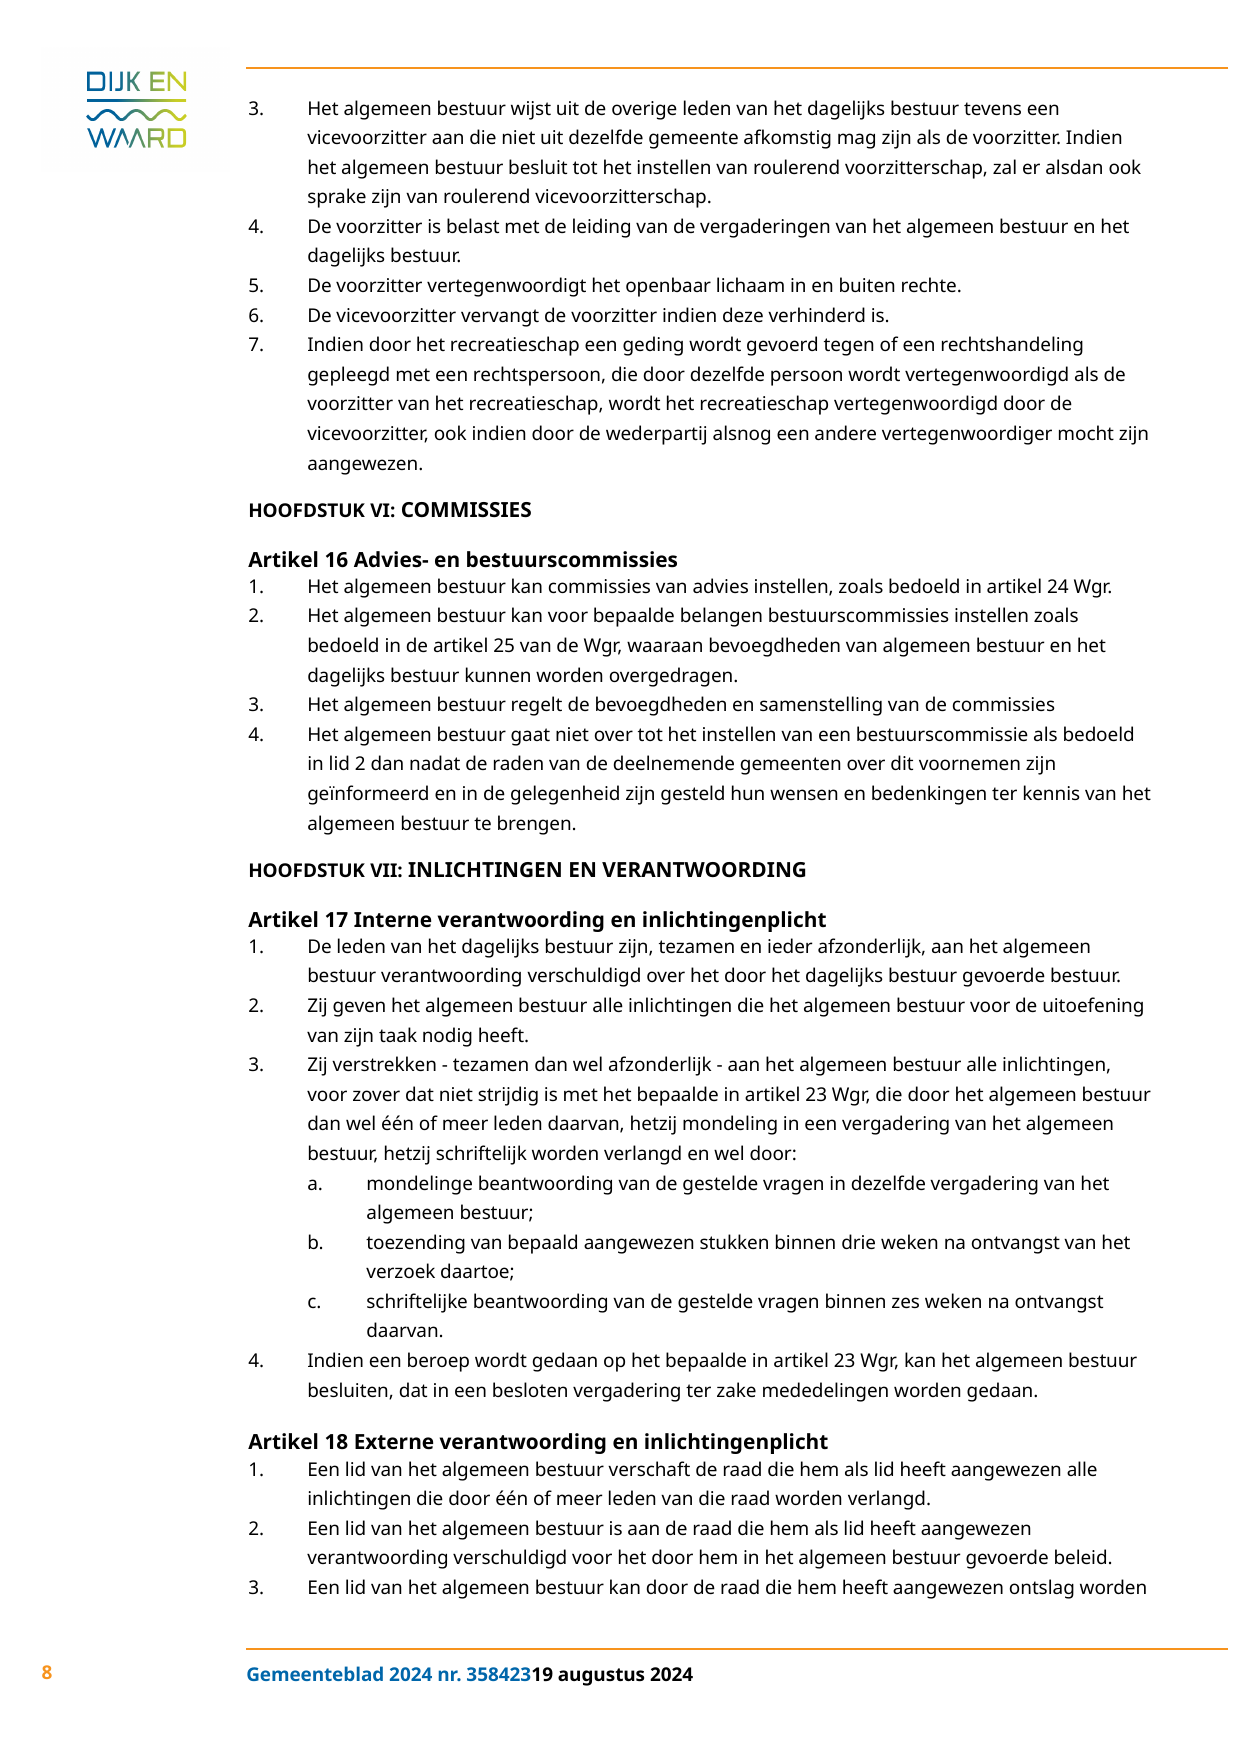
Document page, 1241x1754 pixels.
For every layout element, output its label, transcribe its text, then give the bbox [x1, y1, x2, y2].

list Indien door het recreatieschap een geding wordt gevoerd tegen of een rechtshandeling gepleegd met een rechtspersoon, die door dezelfde persoon wordt vertegenwoordigd als de voorzitter van het recreatieschap, wordt het recreatieschap vertegenwoordigd door de vicevoorzitter, ook indien door de wederpartij alsnog een andere vertegenwoordiger mocht zijn aangewezen. [248, 331, 1152, 476]
list toezending van bepaald aangewezen stukken binnen drie weken na ontvangst van het verzoek daartoe; [307, 1229, 1152, 1284]
text Artikel 18 Externe verantwoording en inlichtingenplicht [248, 1427, 1152, 1456]
text Artikel 16 Advies- en bestuurscommissies [248, 545, 1152, 573]
list mondelinge beantwoording van de gestelde vragen in dezelfde vergadering van het algemeen bestuur; [307, 1170, 1152, 1225]
list Het algemeen bestuur regelt de bevoegdheden en samenstelling van de commissies [248, 691, 1152, 717]
list De leden van het dagelijks bestuur zijn, tezamen en ieder afzonderlijk, aan het algemeen bestuur verantwoording verschuldigd over het door het dagelijks bestuur gevoerde bestuur. [248, 933, 1152, 988]
list schriftelijke beantwoording van de gestelde vragen binnen zes weken na ontvangst daarvan. [307, 1288, 1152, 1343]
text HOOFDSTUK VII: INLICHTINGEN EN VERANTWOORDING [248, 855, 1152, 884]
list Het algemeen bestuur kan commissies van advies instellen, zoals bedoeld in artikel 24 Wgr. [248, 573, 1152, 599]
list Het algemeen bestuur gaat niet over tot het instellen van een bestuurscommissie als bedoeld in lid 2 dan nadat de raden van de deelnemende gemeenten over dit voornemen zijn geïnformeerd en in de gelegenheid zijn gesteld hun wensen en bedenkingen ter kennis van het algemeen bestuur te brengen. [248, 721, 1152, 836]
picture [41, 47, 231, 172]
list Zij geven het algemeen bestuur alle inlichtingen die het algemeen bestuur voor de uitoefening van zijn taak nodig heeft. [248, 992, 1152, 1048]
text Artikel 17 Interne verantwoording en inlichtingenplicht [248, 905, 1152, 933]
list Het algemeen bestuur kan voor bepaalde belangen bestuurscommissies instellen zoals bedoeld in de artikel 25 van de Wgr, waaraan bevoegdheden van algemeen bestuur en het dagelijks bestuur kunnen worden overgedragen. [248, 603, 1152, 688]
list Zij verstrekken - tezamen dan wel afzonderlijk - aan het algemeen bestuur alle inlichtingen, voor zover dat niet strijdig is met het bepaalde in artikel 23 Wgr, die door het algemeen bestuur dan wel één of meer leden daarvan, hetzij mondeling in een vergadering van het algemeen bestuur, hetzij schriftelijk worden verlangd en wel door: [248, 1051, 1152, 1166]
list Indien een beroep wordt gedaan op het bepaalde in artikel 23 Wgr, kan het algemeen bestuur besluiten, dat in een besloten vergadering ter zake mededelingen worden gedaan. [248, 1347, 1152, 1403]
list Een lid van het algemeen bestuur is aan de raad die hem als lid heeft aangewezen verantwoording verschuldigd voor het door hem in het algemeen bestuur gevoerde beleid. [248, 1515, 1152, 1570]
list Een lid van het algemeen bestuur verschaft de raad die hem als lid heeft aangewezen alle inlichtingen die door één of meer leden van die raad worden verlangd. [248, 1456, 1152, 1511]
list De vicevoorzitter vervangt de voorzitter indien deze verhinderd is. [248, 302, 1152, 328]
list De voorzitter vertegenwoordigt het openbaar lichaam in en buiten rechte. [248, 272, 1152, 298]
list De voorzitter is belast met de leiding van de vergaderingen van het algemeen bestuur en het dagelijks bestuur. [248, 213, 1152, 268]
text HOOFDSTUK VI: COMMISSIES [248, 495, 1152, 524]
list Een lid van het algemeen bestuur kan door de raad die hem heeft aangewezen ontslag worden [248, 1574, 1152, 1600]
list Het algemeen bestuur wijst uit de overige leden van het dagelijks bestuur tevens een vicevoorzitter aan die niet uit dezelfde gemeente afkomstig mag zijn als de voorzitter. Indien het algemeen bestuur besluit tot het instellen van roulerend voorzitterschap, zal er alsdan ook sprake zijn van roulerend vicevoorzitterschap. [248, 95, 1152, 209]
